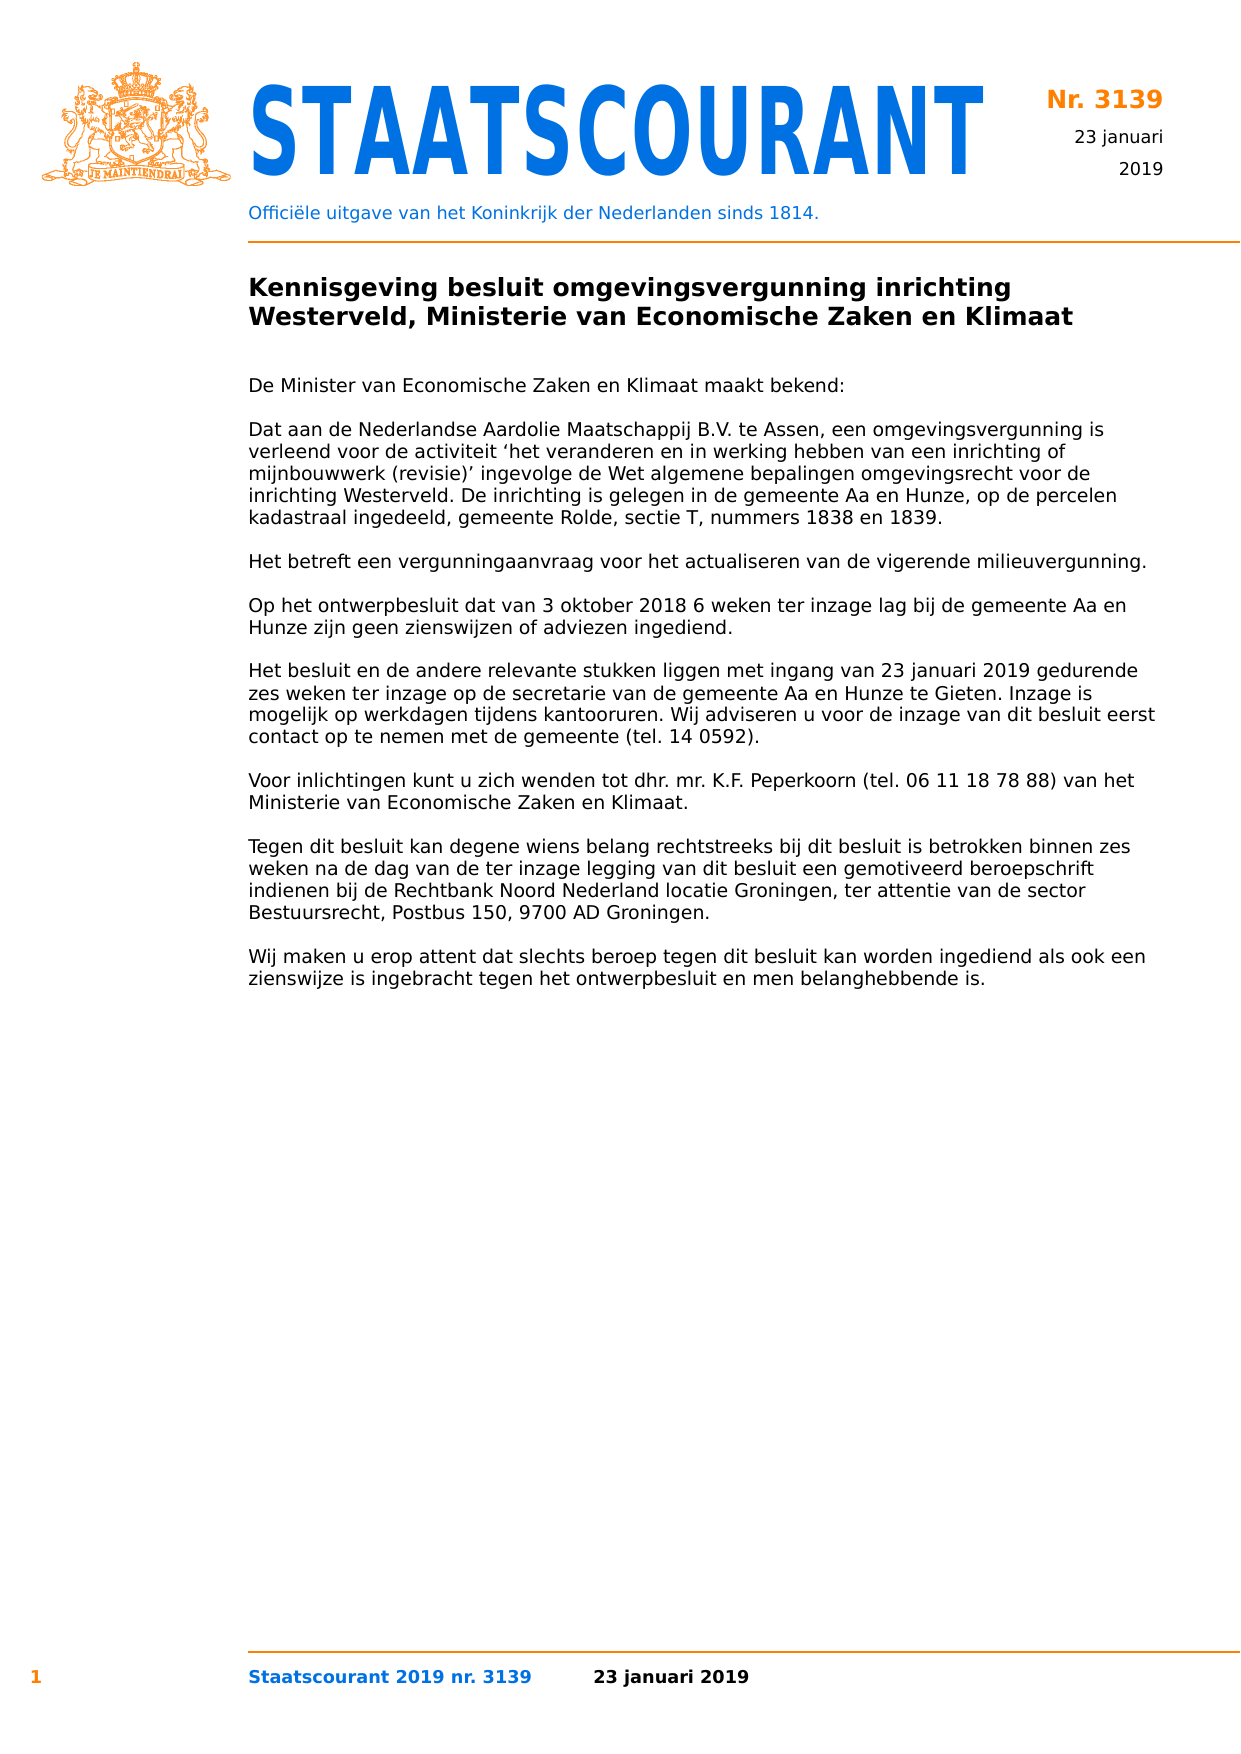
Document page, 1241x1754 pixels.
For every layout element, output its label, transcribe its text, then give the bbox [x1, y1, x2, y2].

text Tegen dit besluit kan degene wiens belang rechtstreeks bij dit besluit is betrokken binnen zes weken na de dag van de ter inzage legging van dit besluit een gemotiveerd beroepschrift indienen bij de Rechtbank Noord Nederland locatie Groningen, ter attentie van de sector Bestuursrecht, Postbus 150, 9700 AD Groningen. [248, 836, 1163, 924]
table_header Nr. 3139 [998, 62, 1240, 121]
table_header STAATSCOURANT [248, 62, 998, 203]
text De Minister van Economische Zaken en Klimaat maakt bekend: [248, 375, 1163, 397]
text Het besluit en de andere relevante stukken liggen met ingang van 23 januari 2019 gedurende zes weken ter inzage op de secretarie van de gemeente Aa en Hunze te Gieten. Inzage is mogelijk op werkdagen tijdens kantooruren. Wij adviseren u voor de inzage van dit besluit eerst contact op te nemen met de gemeente (tel. 14 0592). [248, 660, 1163, 748]
text Dat aan de Nederlandse Aardolie Maatschappij B.V. te Assen, een omgevingsvergunning is verleend voor de activiteit ‘het veranderen en in werking hebben van een inrichting of mijnbouwwerk (revisie)’ ingevolge de Wet algemene bepalingen omgevingsrecht voor de inrichting Westerveld. De inrichting is gelegen in de gemeente Aa en Hunze, op de percelen kadastraal ingedeeld, gemeente Rolde, sectie T, nummers 1838 en 1839. [248, 419, 1163, 529]
text Voor inlichtingen kunt u zich wenden tot dhr. mr. K.F. Peperkoorn (tel. 06 11 18 78 88) van het Ministerie van Economische Zaken en Klimaat. [248, 770, 1163, 814]
table_header [25, 62, 248, 241]
subtitle Kennisgeving besluit omgevingsvergunning inrichting Westerveld, Ministerie van Economische Zaken en Klimaat [248, 273, 1163, 331]
table_cell Officiële uitgave van het Koninkrijk der Nederlanden sinds 1814. [248, 203, 1240, 241]
table_cell 2019 [998, 153, 1240, 203]
table_cell 23 januari [998, 121, 1240, 153]
text Op het ontwerpbesluit dat van 3 oktober 2018 6 weken ter inzage lag bij de gemeente Aa en Hunze zijn geen zienswijzen of adviezen ingediend. [248, 594, 1163, 638]
picture [41, 62, 231, 186]
text Wij maken u erop attent dat slechts beroep tegen dit besluit kan worden ingediend als ook een zienswijze is ingebracht tegen het ontwerpbesluit en men belanghebbende is. [248, 946, 1163, 990]
text Het betreft een vergunningaanvraag voor het actualiseren van de vigerende milieuvergunning. [248, 551, 1163, 573]
